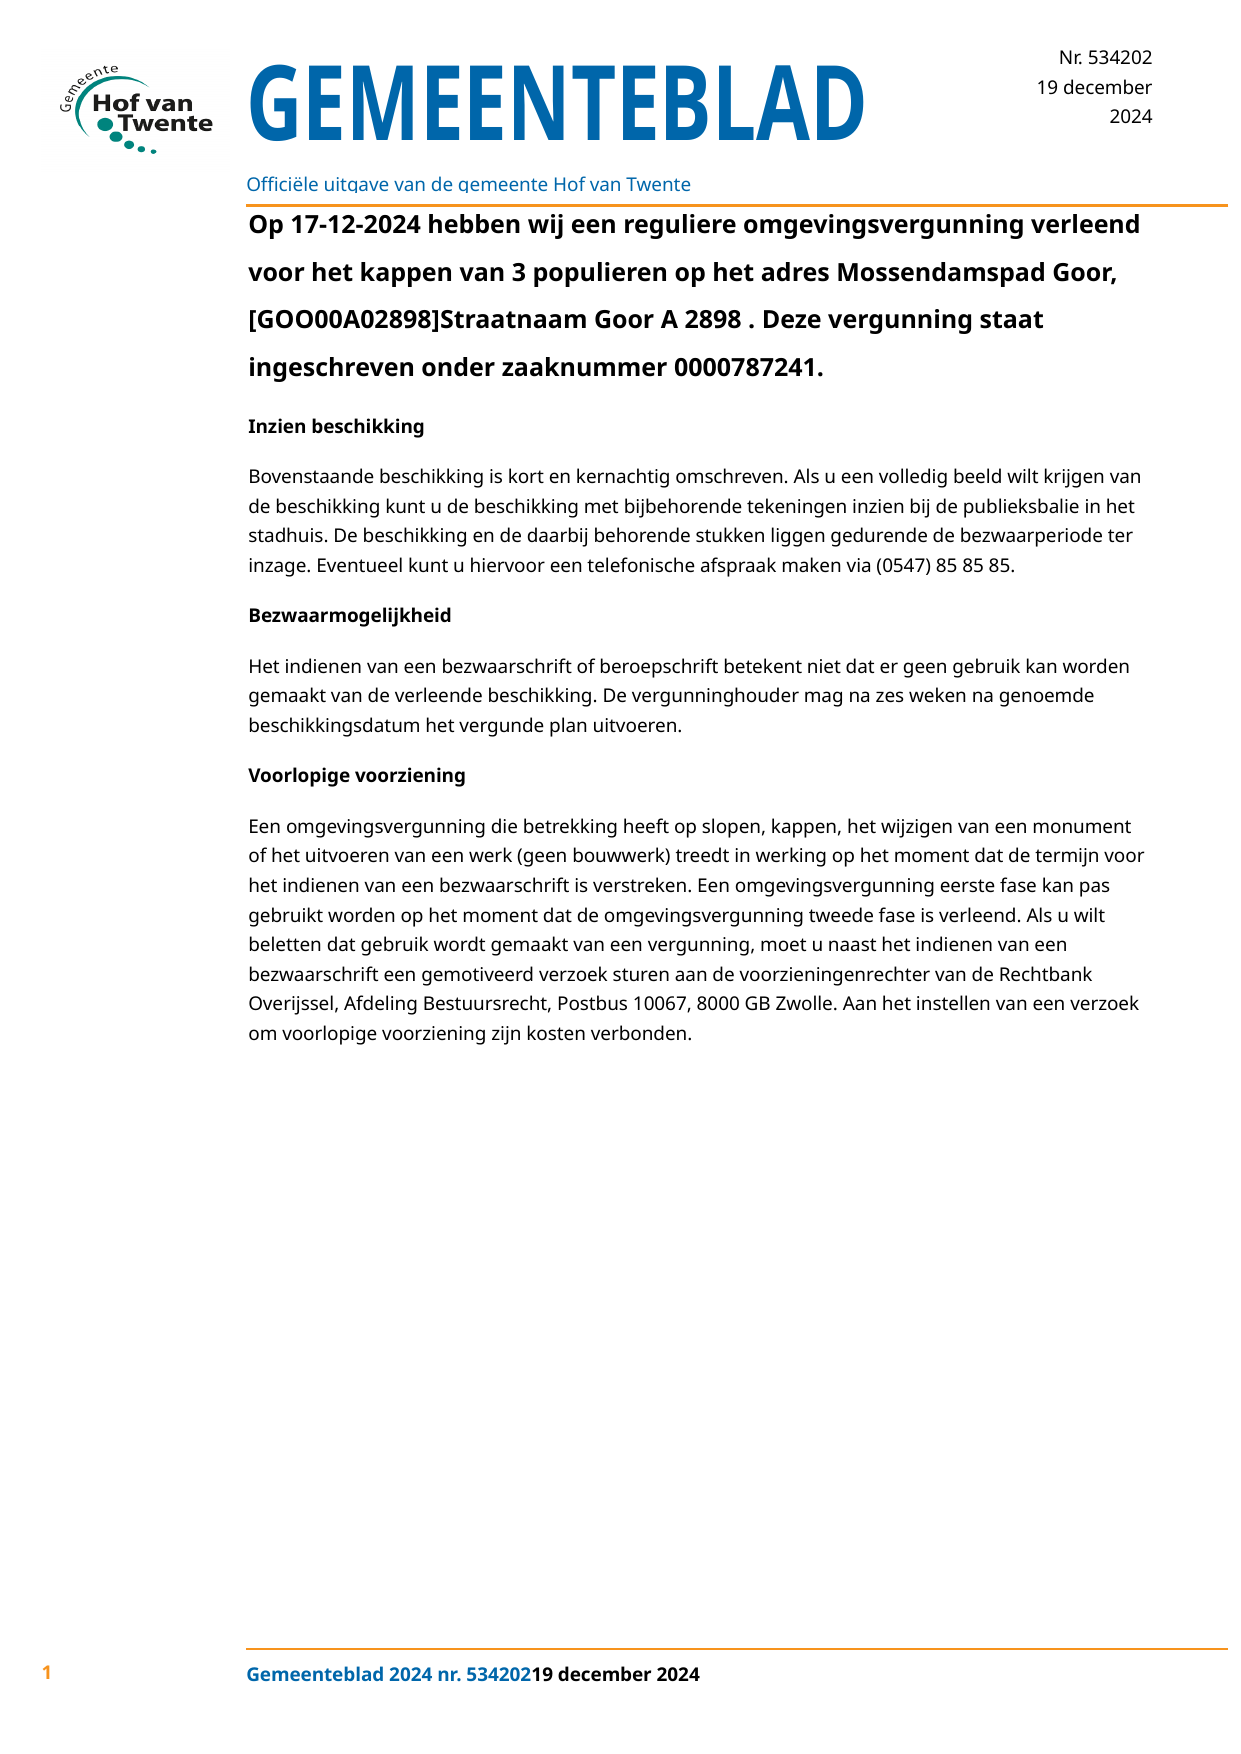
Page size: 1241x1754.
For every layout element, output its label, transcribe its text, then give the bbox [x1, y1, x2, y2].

text Bovenstaande beschikking is kort en kernachtig omschreven. Als u een volledig beeld wilt krijgen van de beschikking kunt u de beschikking met bijbehorende tekeningen inzien bij de publieksbalie in het stadhuis. De beschikking en de daarbij behorende stukken liggen gedurende de bezwaarperiode ter inzage. Eventueel kunt u hiervoor een telefonische afspraak maken via (0547) 85 85 85. [248, 463, 1152, 578]
text Het indienen van een bezwaarschrift of beroepschrift betekent niet dat er geen gebruik kan worden gemaakt van de verleende beschikking. De vergunninghouder mag na zes weken na genoemde beschikkingsdatum het vergunde plan uitvoeren. [248, 653, 1152, 738]
text Een omgevingsvergunning die betrekking heeft op slopen, kappen, het wijzigen van een monument of het uitvoeren van een werk (geen bouwwerk) treedt in werking op het moment dat de termijn voor het indienen van een bezwaarschrift is verstreken. Een omgevingsvergunning eerste fase kan pas gebruikt worden op het moment dat de omgevingsvergunning tweede fase is verleend. Als u wilt beletten dat gebruik wordt gemaakt van een vergunning, moet u naast het indienen van een bezwaarschrift een gemotiveerd verzoek sturen aan de voorzieningenrechter van de Rechtbank Overijssel, Afdeling Bestuursrecht, Postbus 10067, 8000 GB Zwolle. Aan het instellen van een verzoek om voorlopige voorziening zijn kosten verbonden. [248, 813, 1152, 1046]
picture [41, 47, 231, 172]
text Voorlopige voorziening [248, 763, 1152, 788]
text Op 17-12-2024 hebben wij een reguliere omgevingsvergunning verleend voor het kappen van 3 populieren op het adres Mossendamspad Goor, [GOO00A02898]Straatnaam Goor A 2898 . Deze vergunning staat ingeschreven onder zaaknummer 0000787241. [248, 207, 1152, 384]
text Bezwaarmogelijkheid [248, 603, 1152, 628]
text Inzien beschikking [248, 413, 1152, 439]
